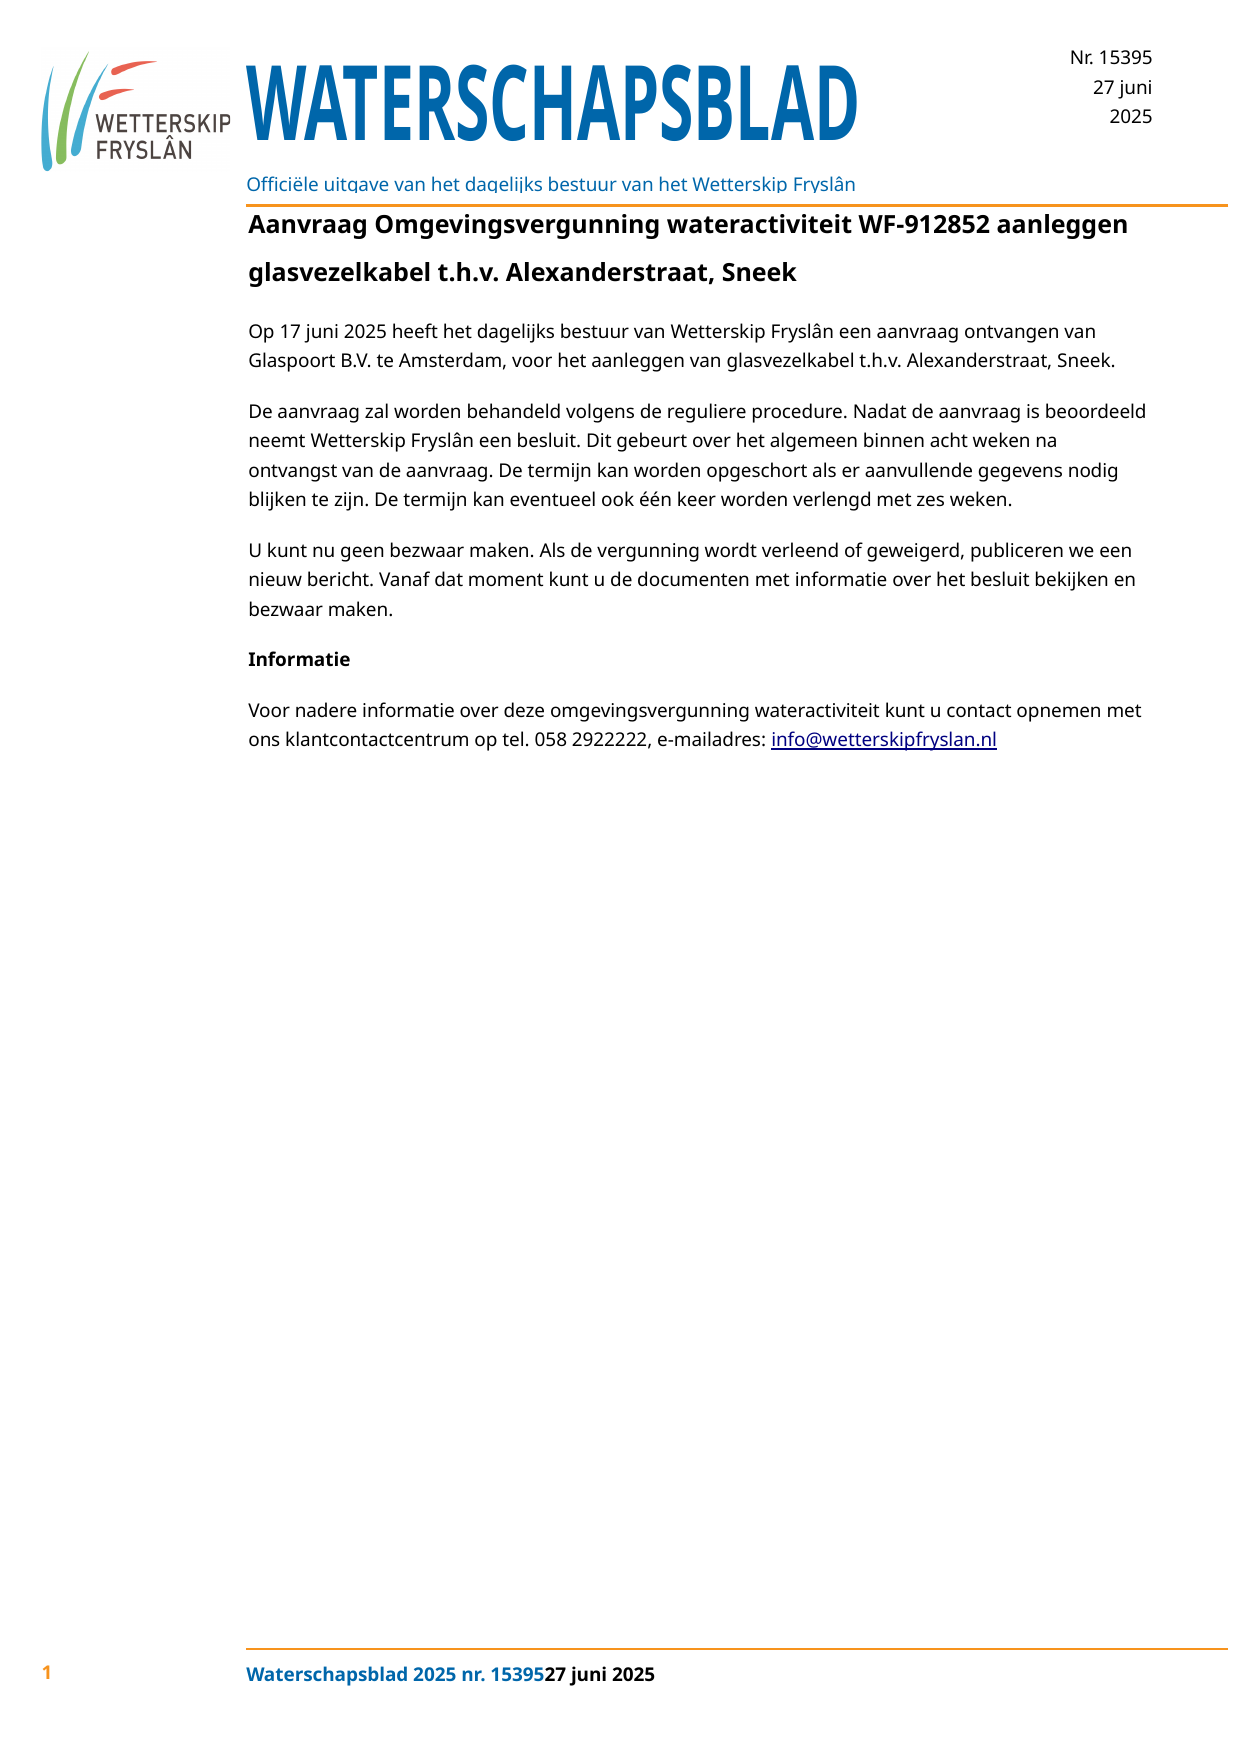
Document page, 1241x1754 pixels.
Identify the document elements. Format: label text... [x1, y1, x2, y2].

text Voor nadere informatie over deze omgevingsvergunning wateractiviteit kunt u contact opnemen met ons klantcontactcentrum op tel. 058 2922222, e-mailadres: info@wetterskipfryslan.nl [248, 697, 1152, 752]
text De aanvraag zal worden behandeld volgens de reguliere procedure. Nadat de aanvraag is beoordeeld neemt Wetterskip Fryslân een besluit. Dit gebeurt over het algemeen binnen acht weken na ontvangst van de aanvraag. De termijn kan worden opgeschort als er aanvullende gegevens nodig blijken te zijn. De termijn kan eventueel ook één keer worden verlengd met zes weken. [248, 398, 1152, 512]
text U kunt nu geen bezwaar maken. Als de vergunning wordt verleend of geweigerd, publiceren we een nieuw bericht. Vanaf dat moment kunt u de documenten met informatie over het besluit bekijken en bezwaar maken. [248, 537, 1152, 622]
text Aanvraag Omgevingsvergunning wateractiviteit WF-912852 aanleggen glasvezelkabel t.h.v. Alexanderstraat, Sneek [248, 207, 1152, 288]
text Op 17 juni 2025 heeft het dagelijks bestuur van Wetterskip Fryslân een aanvraag ontvangen van Glaspoort B.V. te Amsterdam, voor het aanleggen van glasvezelkabel t.h.v. Alexanderstraat, Sneek. [248, 318, 1152, 373]
text Informatie [248, 647, 1152, 672]
picture [41, 47, 231, 172]
